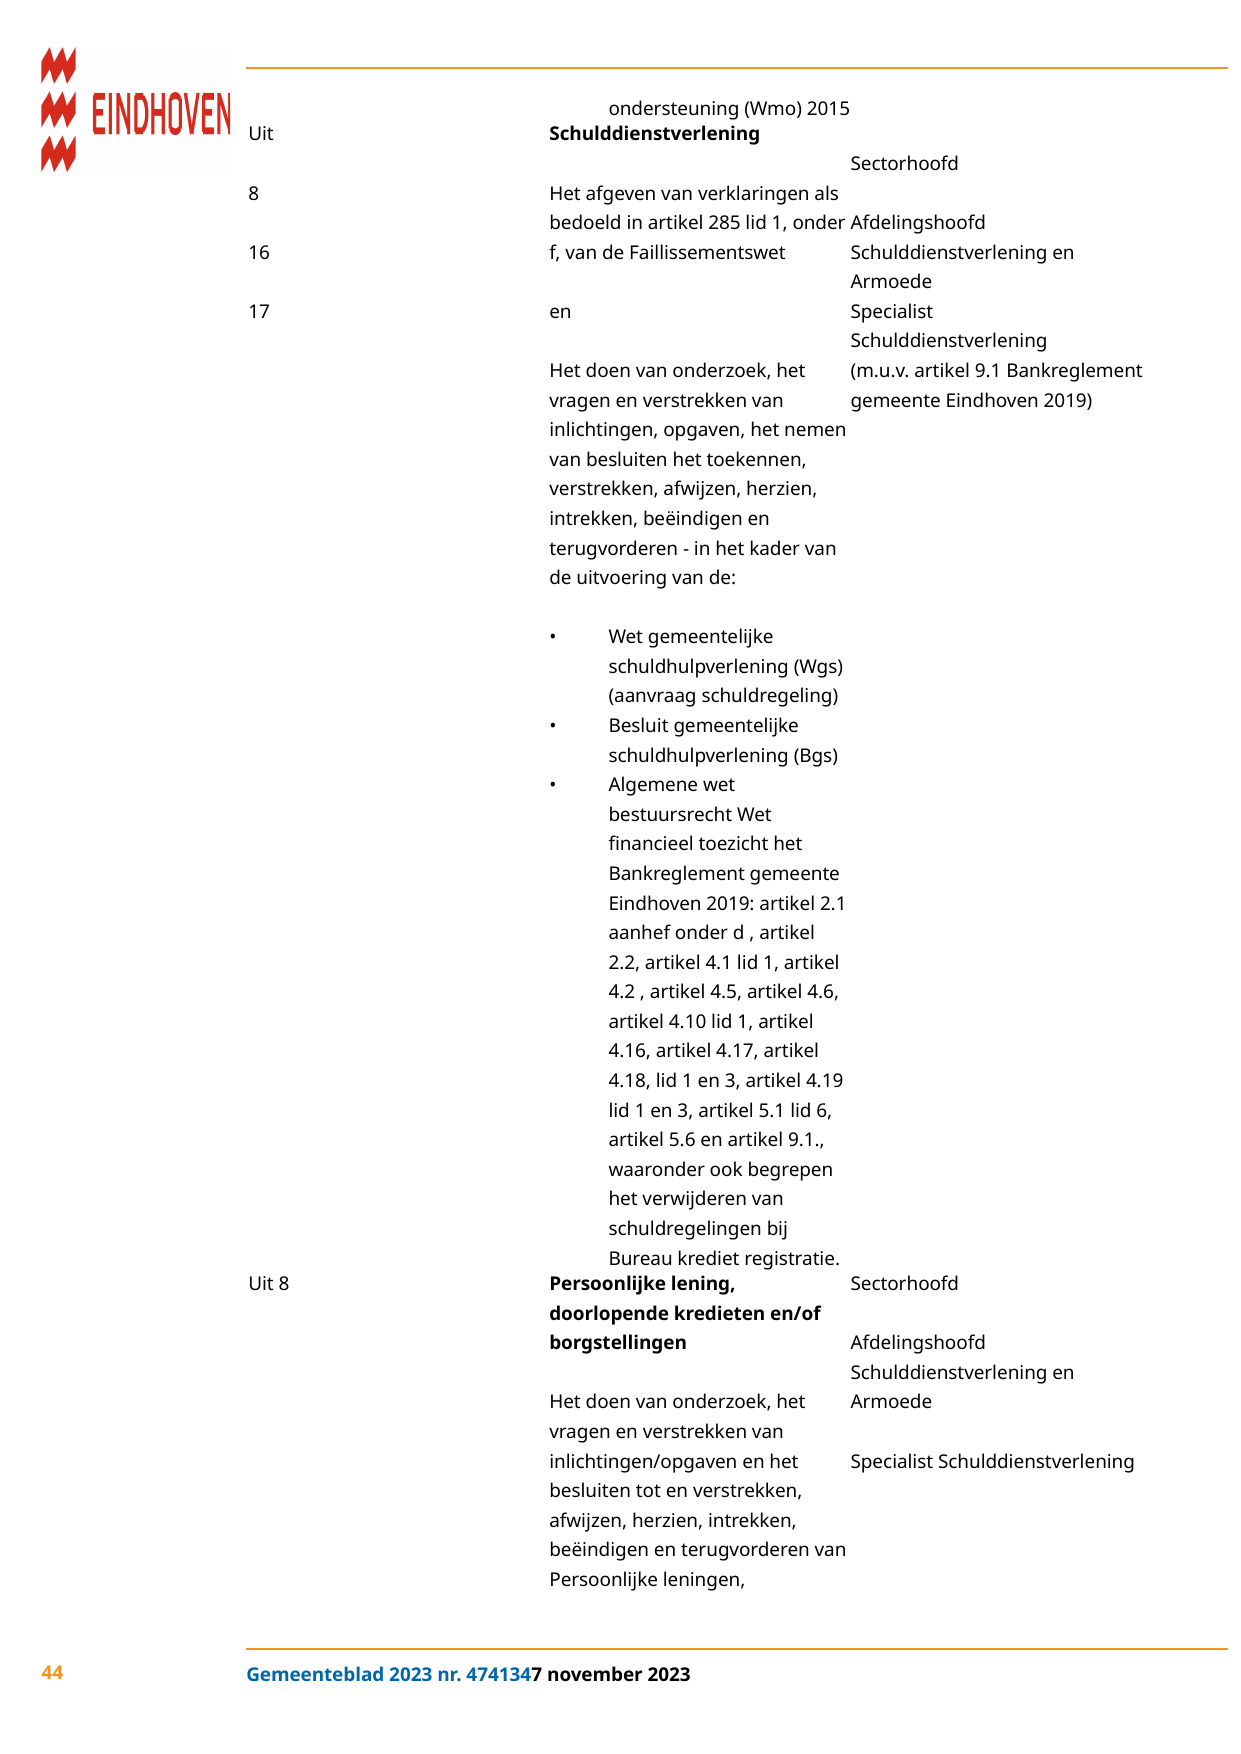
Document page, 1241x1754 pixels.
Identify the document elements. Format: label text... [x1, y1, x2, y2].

table_cell Schulddienstverlening Het afgeven van verklaringen als bedoeld in artikel 285 lid 1, onder f, van de Faillissementswet en Het doen van onderzoek, het vragen en verstrekken van inlichtingen, opgaven, het nemen van besluiten het toekennen, verstrekken, afwijzen, herzien, intrekken, beëindigen en terugvorderen - in het kader van de uitvoering van de: Wet gemeentelijke schuldhulpverlening (Wgs) (aanvraag schuldregeling) Besluit gemeentelijke schuldhulpverlening (Bgs) Algemene wet bestuursrecht Wet financieel toezicht het Bankreglement gemeente Eindhoven 2019: artikel 2.1 aanhef onder d , artikel 2.2, artikel 4.1 lid 1, artikel 4.2 , artikel 4.5, artikel 4.6, artikel 4.10 lid 1, artikel 4.16, artikel 4.17, artikel 4.18, lid 1 en 3, artikel 4.19 lid 1 en 3, artikel 5.1 lid 6, artikel 5.6 en artikel 9.1., waaronder ook begrepen het verwijderen van schuldregelingen bij Bureau krediet registratie. [549, 121, 850, 1270]
table_cell ondersteuning (Wmo) 2015 [549, 95, 850, 121]
table_cell Sectorhoofd Afdelingshoofd Schulddienstverlening en Armoede Specialist Schulddienstverlening [850, 1270, 1152, 1592]
table_cell Sectorhoofd Afdelingshoofd Schulddienstverlening en Armoede Specialist Schulddienstverlening (m.u.v. artikel 9.1 Bankreglement gemeente Eindhoven 2019) [850, 121, 1152, 1270]
table_cell Uit 8 16 17 [248, 121, 549, 1270]
table_cell Persoonlijke lening, doorlopende kredieten en/of borgstellingen Het doen van onderzoek, het vragen en verstrekken van inlichtingen/opgaven en het besluiten tot en verstrekken, afwijzen, herzien, intrekken, beëindigen en terugvorderen van Persoonlijke leningen, [549, 1270, 850, 1592]
picture [41, 47, 231, 172]
table_cell Uit 8 [248, 1270, 549, 1592]
table_cell [248, 95, 549, 121]
table_cell [850, 95, 1152, 121]
